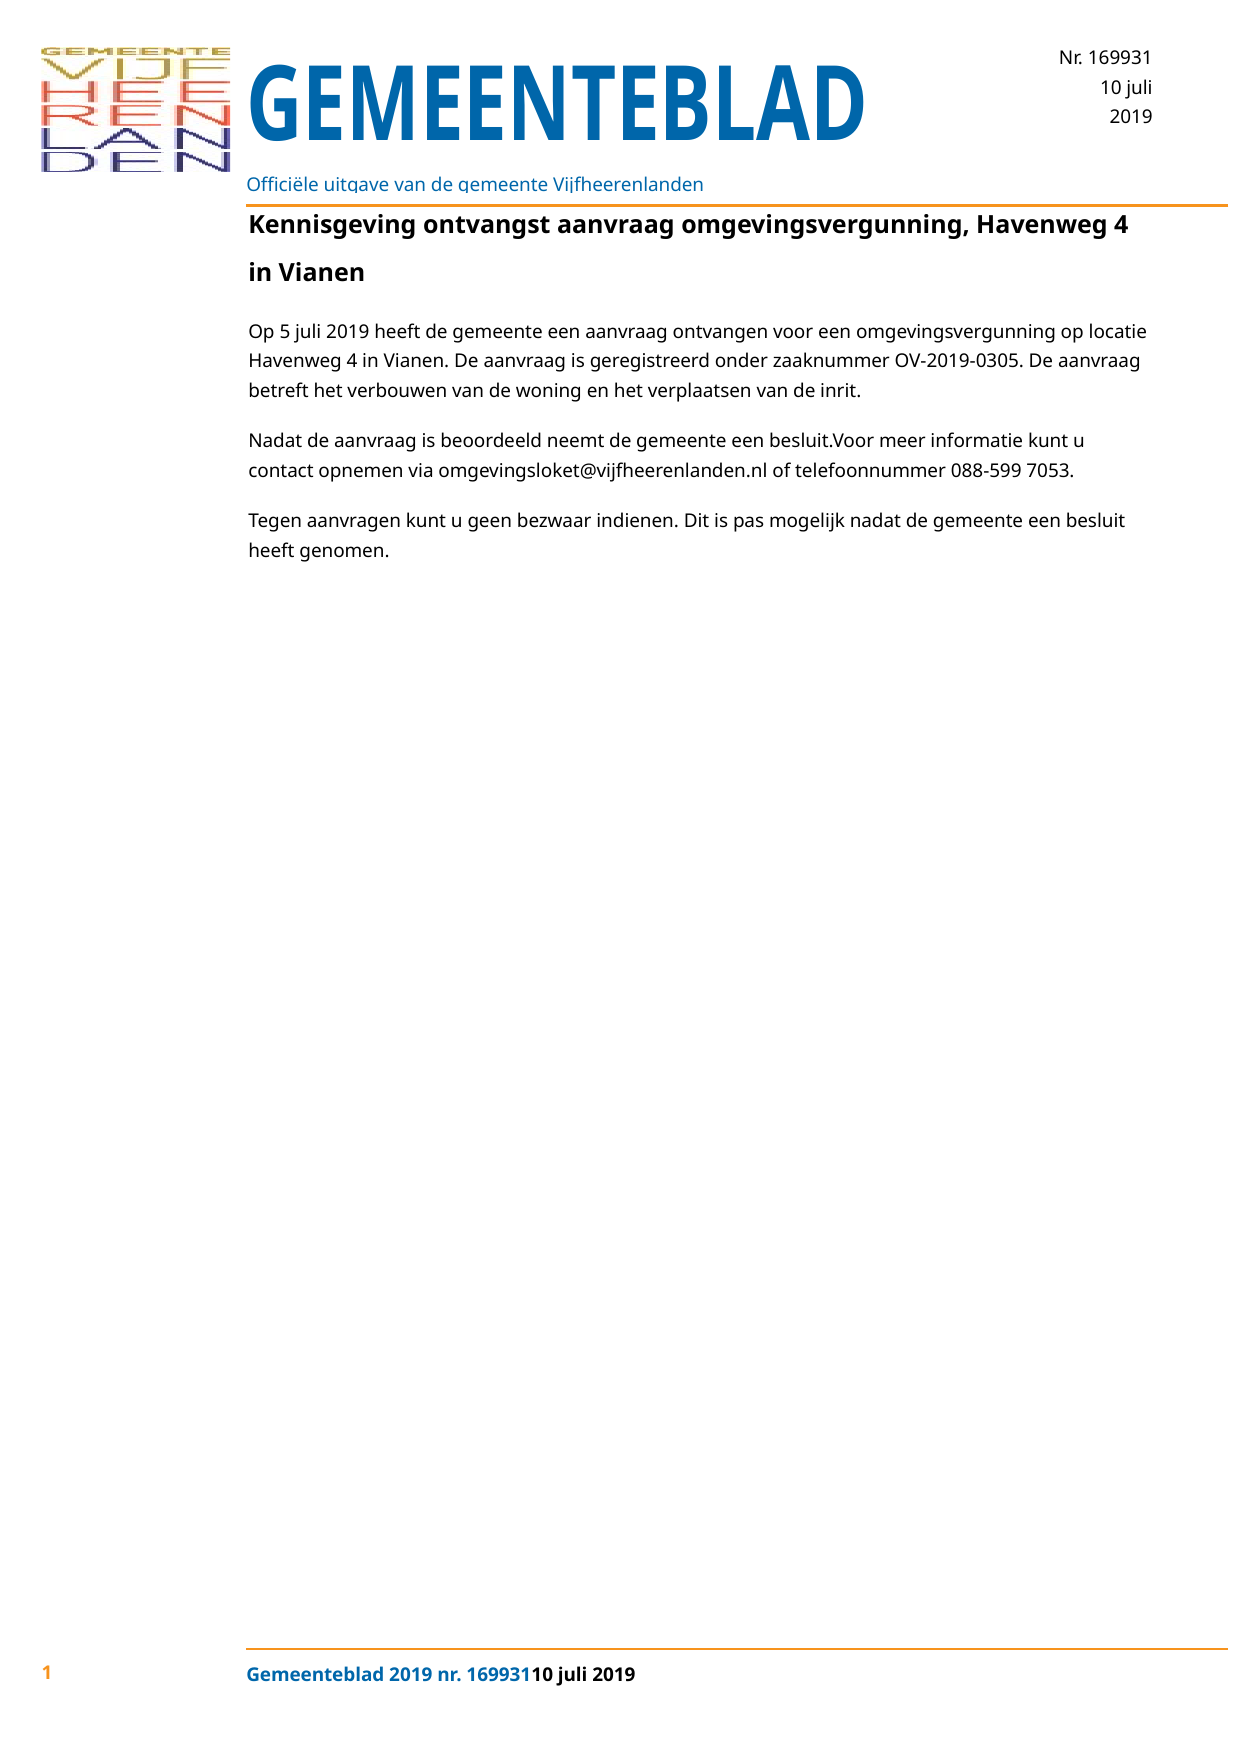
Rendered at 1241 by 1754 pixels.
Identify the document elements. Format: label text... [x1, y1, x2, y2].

picture [41, 47, 231, 172]
text Op 5 juli 2019 heeft de gemeente een aanvraag ontvangen voor een omgevingsvergunning op locatie Havenweg 4 in Vianen. De aanvraag is geregistreerd onder zaaknummer OV-2019-0305. De aanvraag betreft het verbouwen van de woning en het verplaatsen van de inrit. [248, 318, 1152, 403]
text Kennisgeving ontvangst aanvraag omgevingsvergunning, Havenweg 4 in Vianen [248, 207, 1152, 288]
text Nadat de aanvraag is beoordeeld neemt de gemeente een besluit.Voor meer informatie kunt u contact opnemen via omgevingsloket@vijfheerenlanden.nl of telefoonnummer 088-599 7053. [248, 427, 1152, 483]
text Tegen aanvragen kunt u geen bezwaar indienen. Dit is pas mogelijk nadat de gemeente een besluit heeft genomen. [248, 507, 1152, 563]
